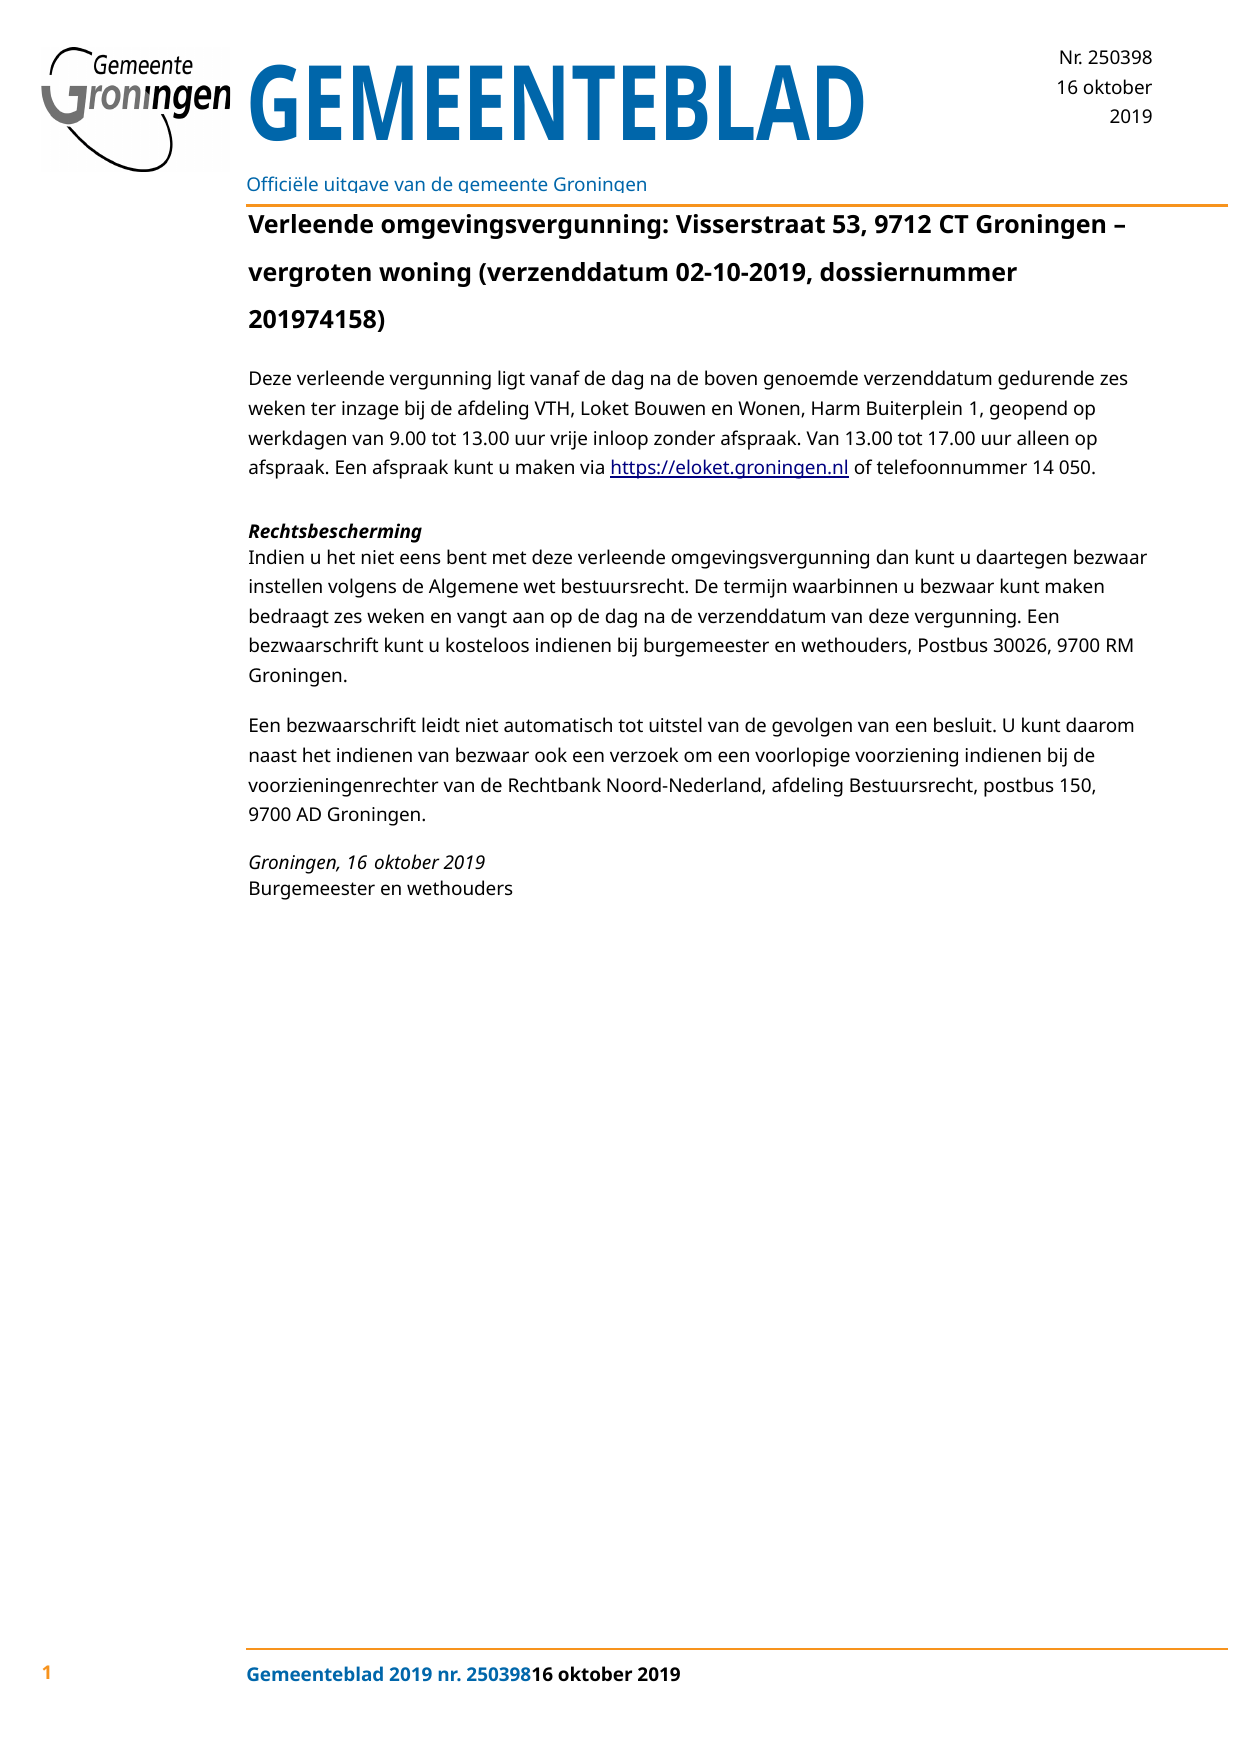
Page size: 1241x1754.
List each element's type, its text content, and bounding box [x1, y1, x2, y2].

text Rechtsbescherming [248, 518, 1152, 544]
text Een bezwaarschrift leidt niet automatisch tot uitstel van de gevolgen van een besluit. U kunt daarom naast het indienen van bezwaar ook een verzoek om een voorlopige voorziening indienen bij de voorzieningenrechter van de Rechtbank Noord-Nederland, afdeling Bestuursrecht, postbus 150, 9700 AD Groningen. [248, 713, 1152, 827]
text Verleende omgevingsvergunning: Visserstraat 53, 9712 CT Groningen – vergroten woning (verzenddatum 02-10-2019, dossiernummer 201974158) [248, 207, 1152, 336]
text Groningen, 16 oktober 2019 [248, 849, 1152, 875]
text Indien u het niet eens bent met deze verleende omgevingsvergunning dan kunt u daartegen bezwaar instellen volgens de Algemene wet bestuursrecht. De termijn waarbinnen u bezwaar kunt maken bedraagt zes weken en vangt aan op de dag na de verzenddatum van deze vergunning. Een bezwaarschrift kunt u kosteloos indienen bij burgemeester en wethouders, Postbus 30026, 9700 RM Groningen. [248, 544, 1152, 688]
text Deze verleende vergunning ligt vanaf de dag na de boven genoemde verzenddatum gedurende zes weken ter inzage bij de afdeling VTH, Loket Bouwen en Wonen, Harm Buiterplein 1, geopend op werkdagen van 9.00 tot 13.00 uur vrije inloop zonder afspraak. Van 13.00 tot 17.00 uur alleen op afspraak. Een afspraak kunt u maken via https://eloket.groningen.nl of telefoonnummer 14 050. [248, 366, 1152, 480]
text Burgemeester en wethouders [248, 875, 1152, 901]
picture [41, 47, 231, 172]
